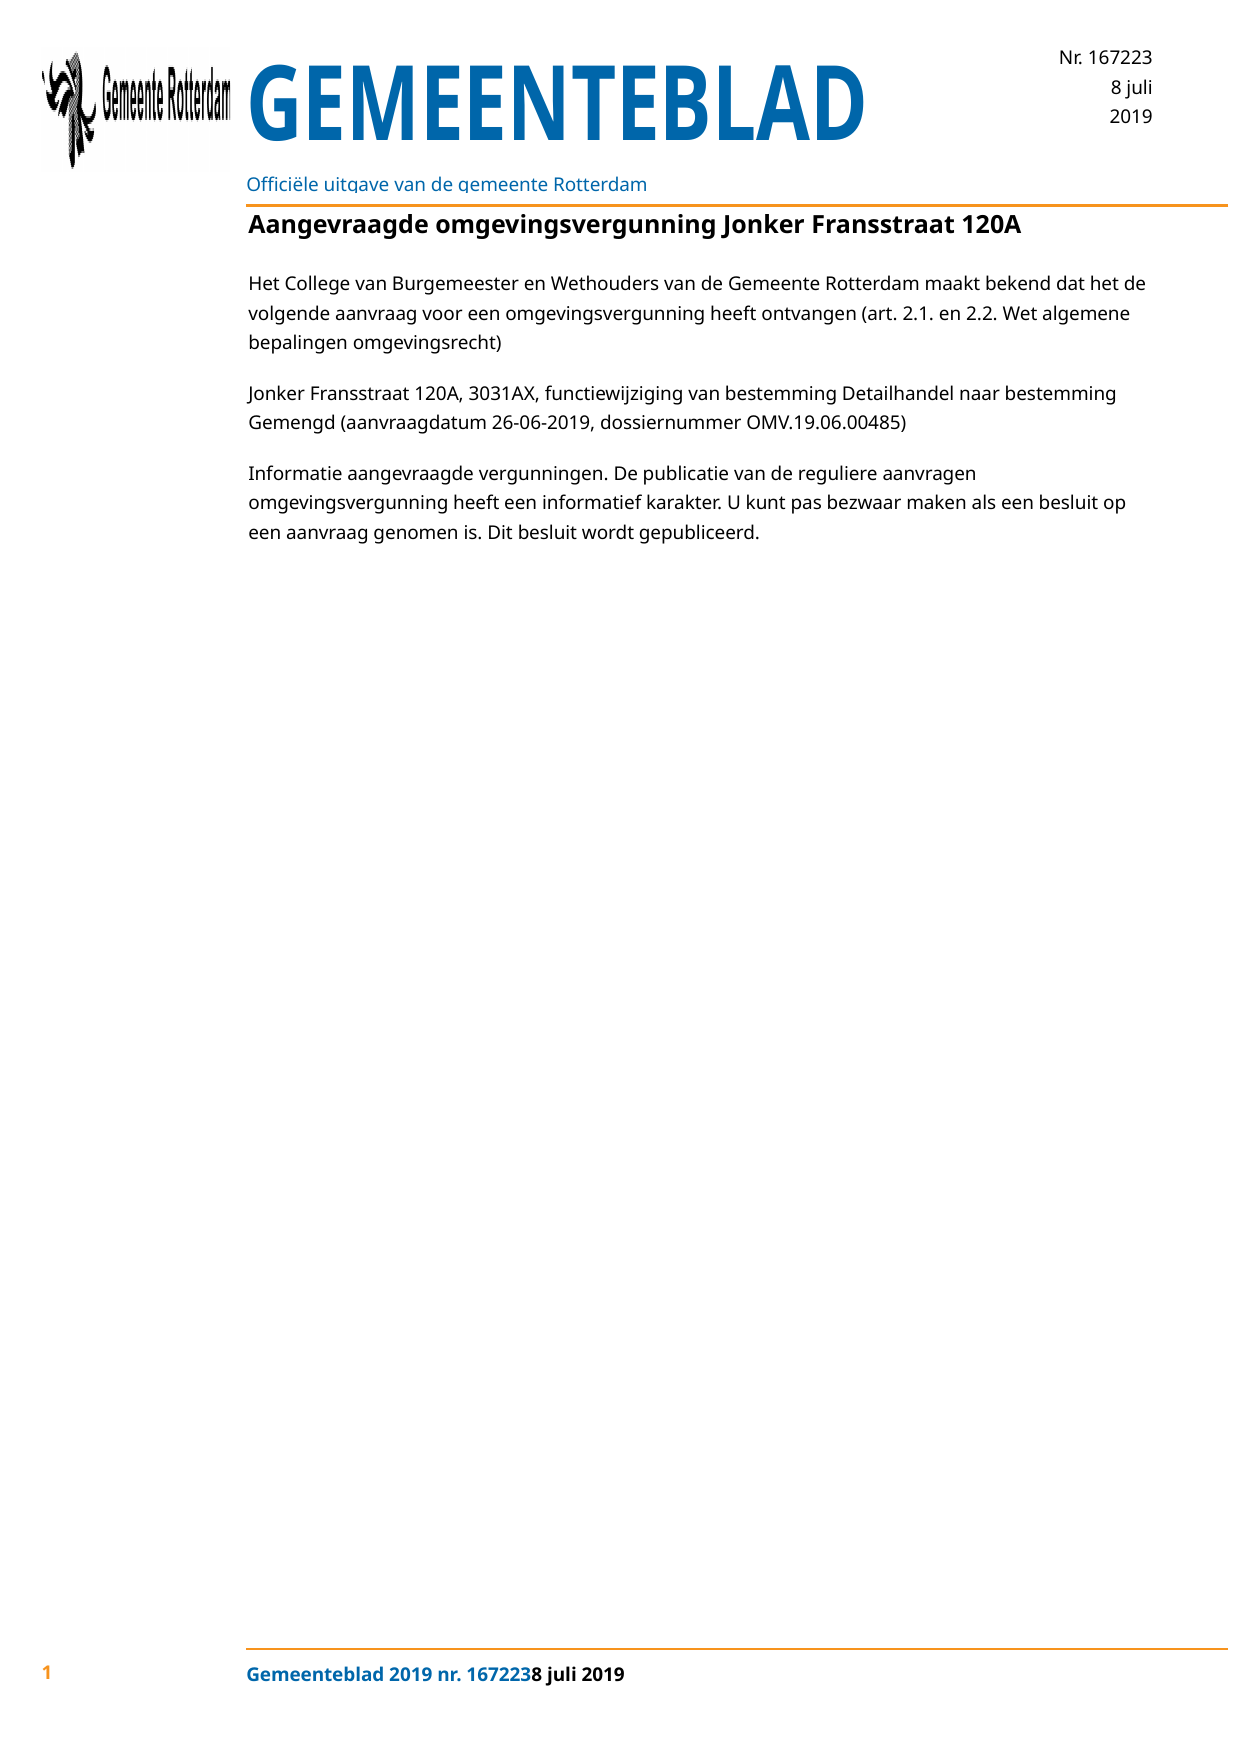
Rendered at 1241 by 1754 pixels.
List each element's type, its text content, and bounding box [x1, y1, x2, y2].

text Het College van Burgemeester en Wethouders van de Gemeente Rotterdam maakt bekend dat het de volgende aanvraag voor een omgevingsvergunning heeft ontvangen (art. 2.1. en 2.2. Wet algemene bepalingen omgevingsrecht) [248, 270, 1152, 355]
text Aangevraagde omgevingsvergunning Jonker Fransstraat 120A [248, 207, 1152, 241]
picture [41, 47, 231, 172]
text Jonker Fransstraat 120A, 3031AX, functiewijziging van bestemming Detailhandel naar bestemming Gemengd (aanvraagdatum 26-06-2019, dossiernummer OMV.19.06.00485) [248, 380, 1152, 435]
text Informatie aangevraagde vergunningen. De publicatie van de reguliere aanvragen omgevingsvergunning heeft een informatief karakter. U kunt pas bezwaar maken als een besluit op een aanvraag genomen is. Dit besluit wordt gepubliceerd. [248, 460, 1152, 545]
